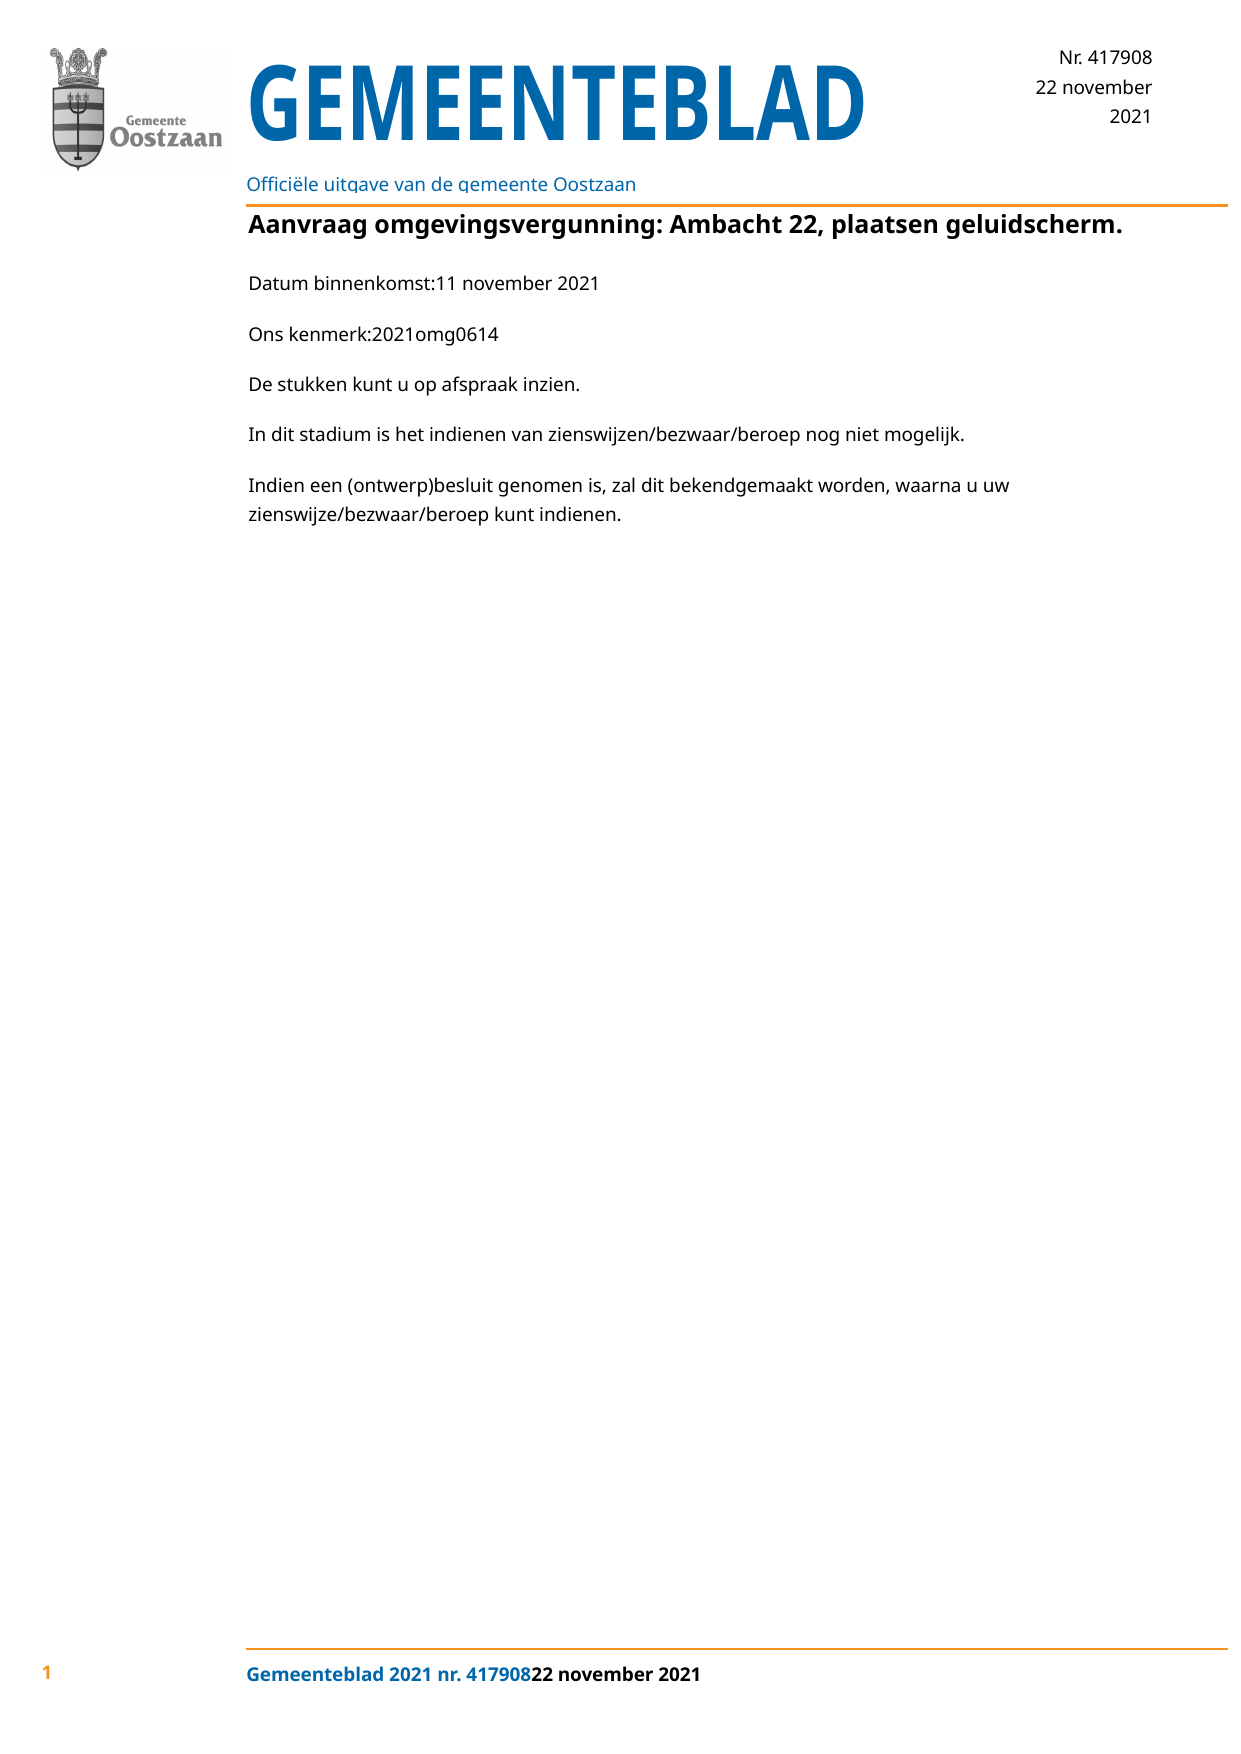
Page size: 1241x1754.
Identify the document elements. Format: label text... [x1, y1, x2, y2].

text Ons kenmerk:2021omg0614 [248, 321, 1152, 346]
text De stukken kunt u op afspraak inzien. [248, 371, 1152, 397]
picture [41, 47, 231, 172]
text Indien een (ontwerp)besluit genomen is, zal dit bekendgemaakt worden, waarna u uw zienswijze/bezwaar/beroep kunt indienen. [248, 472, 1152, 527]
text Aanvraag omgevingsvergunning: Ambacht 22, plaatsen geluidscherm. [248, 207, 1152, 241]
text Datum binnenkomst:11 november 2021 [248, 270, 1152, 296]
text In dit stadium is het indienen van zienswijzen/bezwaar/beroep nog niet mogelijk. [248, 422, 1152, 447]
